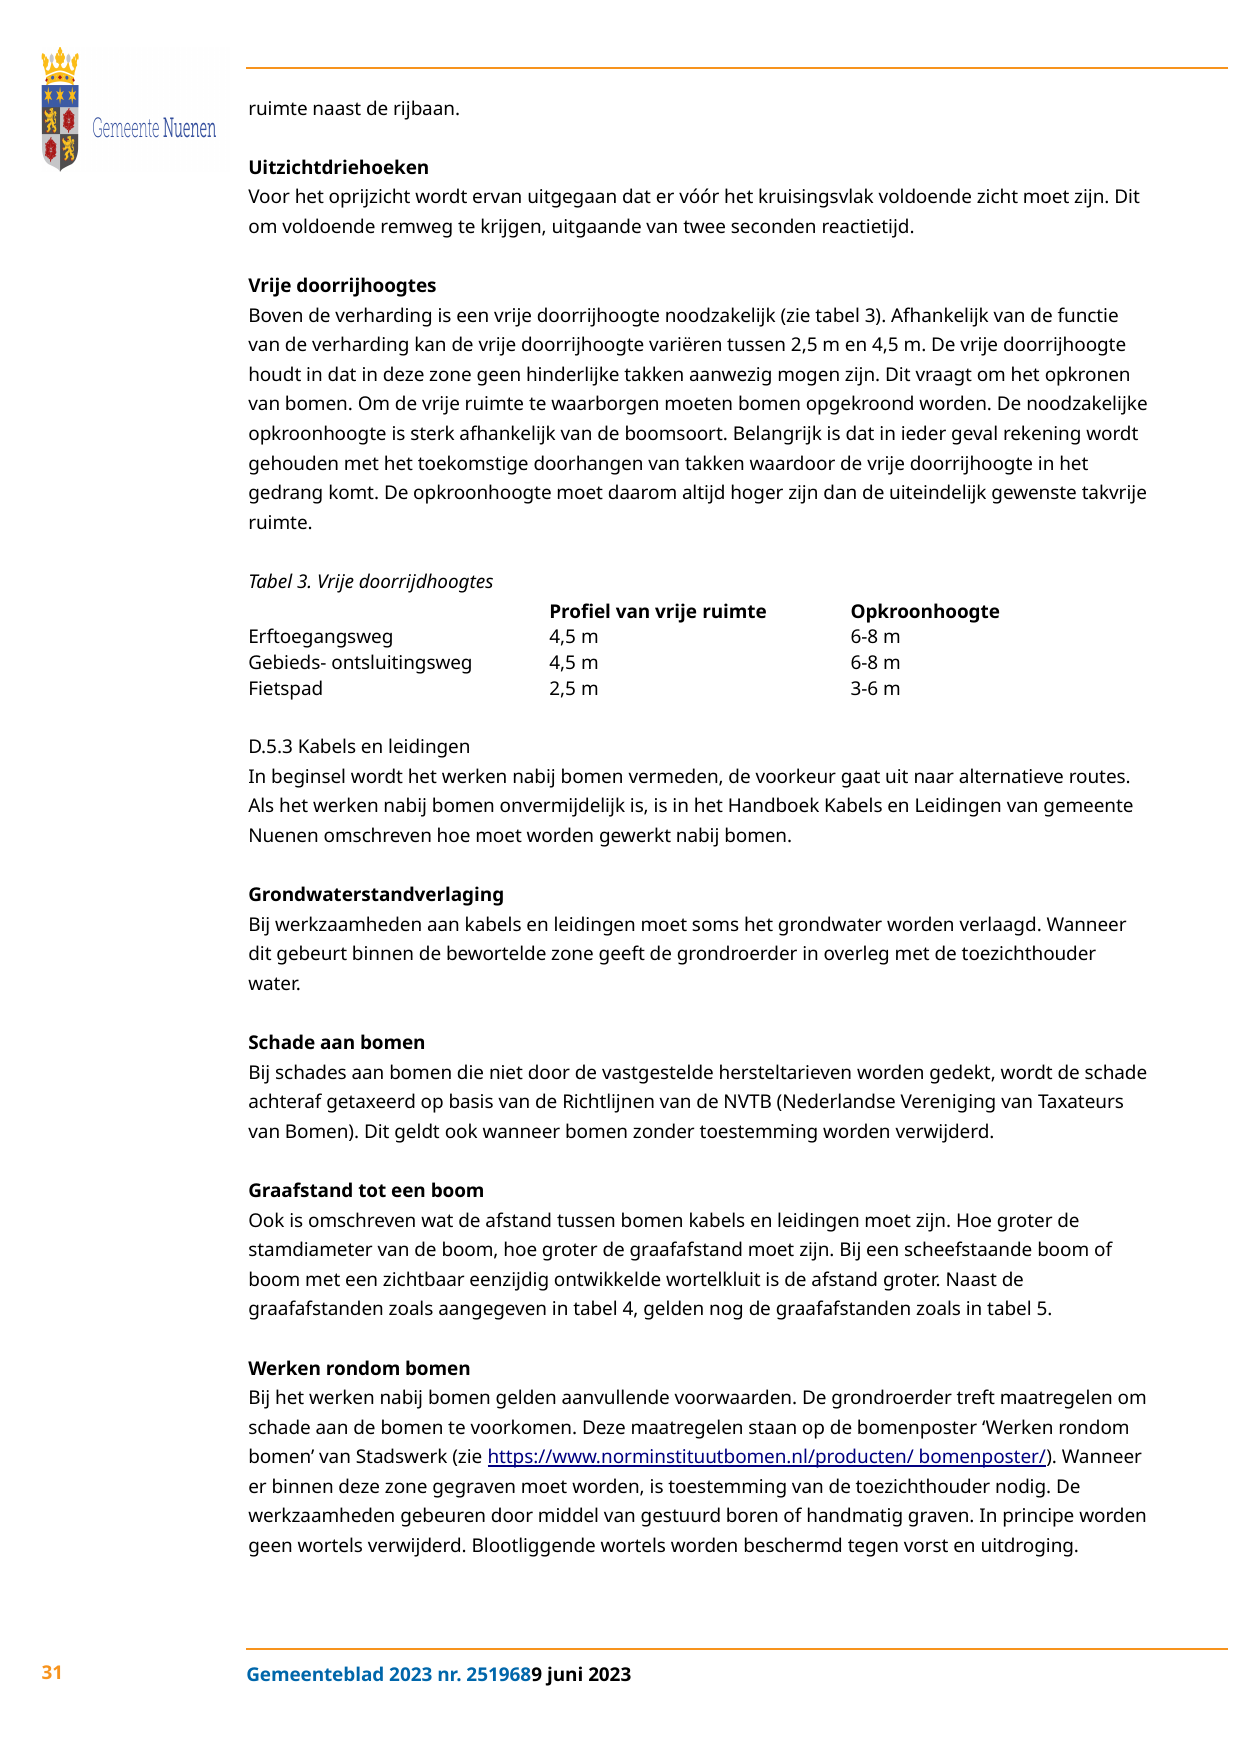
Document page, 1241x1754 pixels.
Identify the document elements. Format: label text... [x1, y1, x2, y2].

text D.5.3 Kabels en leidingen [248, 733, 1152, 759]
text Uitzichtdriehoeken [248, 154, 1152, 180]
text ruimte naast de rijbaan. [248, 95, 1152, 121]
picture [41, 47, 231, 172]
table_cell 2,5 m [549, 675, 850, 701]
table_cell Fietspad [248, 675, 549, 701]
text Voor het oprijzicht wordt ervan uitgegaan dat er vóór het kruisingsvlak voldoende zicht moet zijn. Dit om voldoende remweg te krijgen, uitgaande van twee seconden reactietijd. [248, 183, 1152, 239]
text Bij werkzaamheden aan kabels en leidingen moet soms het grondwater worden verlaagd. Wanneer dit gebeurt binnen de bewortelde zone geeft de grondroerder in overleg met de toezichthouder water. [248, 911, 1152, 996]
table_header [248, 598, 549, 623]
text Bij schades aan bomen die niet door de vastgestelde hersteltarieven worden gedekt, wordt de schade achteraf getaxeerd op basis van de Richtlijnen van de NVTB (Nederlandse Vereniging van Taxateurs van Bomen). Dit geldt ook wanneer bomen zonder toestemming worden verwijderd. [248, 1059, 1152, 1144]
text Werken rondom bomen [248, 1355, 1152, 1381]
text Vrije doorrijhoogtes [248, 272, 1152, 298]
table_header Opkroonhoogte [850, 598, 1152, 623]
table_cell 4,5 m [549, 649, 850, 675]
table_cell Gebieds- ontsluitingsweg [248, 649, 549, 675]
table_header Profiel van vrije ruimte [549, 598, 850, 623]
text Grondwaterstandverlaging [248, 881, 1152, 907]
table_cell 3-6 m [850, 675, 1152, 701]
table_cell 4,5 m [549, 624, 850, 649]
text Boven de verharding is een vrije doorrijhoogte noodzakelijk (zie tabel 3). Afhankelijk van de functie van de verharding kan de vrije doorrijhoogte variëren tussen 2,5 m en 4,5 m. De vrije doorrijhoogte houdt in dat in deze zone geen hinderlijke takken aanwezig mogen zijn. Dit vraagt om het opkronen van bomen. Om de vrije ruimte te waarborgen moeten bomen opgekroond worden. De noodzakelijke opkroonhoogte is sterk afhankelijk van de boomsoort. Belangrijk is dat in ieder geval rekening wordt gehouden met het toekomstige doorhangen van takken waardoor de vrije doorrijhoogte in het gedrang komt. De opkroonhoogte moet daarom altijd hoger zijn dan de uiteindelijk gewenste takvrije ruimte. [248, 302, 1152, 535]
table_cell 6-8 m [850, 649, 1152, 675]
text Ook is omschreven wat de afstand tussen bomen kabels en leidingen moet zijn. Hoe groter de stamdiameter van de boom, hoe groter de graafafstand moet zijn. Bij een scheefstaande boom of boom met een zichtbaar eenzijdig ontwikkelde wortelkluit is de afstand groter. Naast de graafafstanden zoals aangegeven in tabel 4, gelden nog de graafafstanden zoals in tabel 5. [248, 1207, 1152, 1321]
text Bij het werken nabij bomen gelden aanvullende voorwaarden. De grondroerder treft maatregelen om schade aan de bomen te voorkomen. Deze maatregelen staan op de bomenposter ‘Werken rondom bomen’ van Stadswerk (zie https://www.norminstituutbomen.nl/producten/ bomenposter/). Wanneer er binnen deze zone gegraven moet worden, is toestemming van de toezichthouder nodig. De werkzaamheden gebeuren door middel van gestuurd boren of handmatig graven. In principe worden geen wortels verwijderd. Blootliggende wortels worden beschermd tegen vorst en uitdroging. [248, 1384, 1152, 1558]
text Tabel 3. Vrije doorrijdhoogtes [248, 568, 1152, 594]
text Graafstand tot een boom [248, 1177, 1152, 1203]
table_cell 6-8 m [850, 624, 1152, 649]
text Schade aan bomen [248, 1029, 1152, 1055]
table_cell Erftoegangsweg [248, 624, 549, 649]
text In beginsel wordt het werken nabij bomen vermeden, de voorkeur gaat uit naar alternatieve routes. Als het werken nabij bomen onvermijdelijk is, is in het Handboek Kabels en Leidingen van gemeente Nuenen omschreven hoe moet worden gewerkt nabij bomen. [248, 763, 1152, 848]
